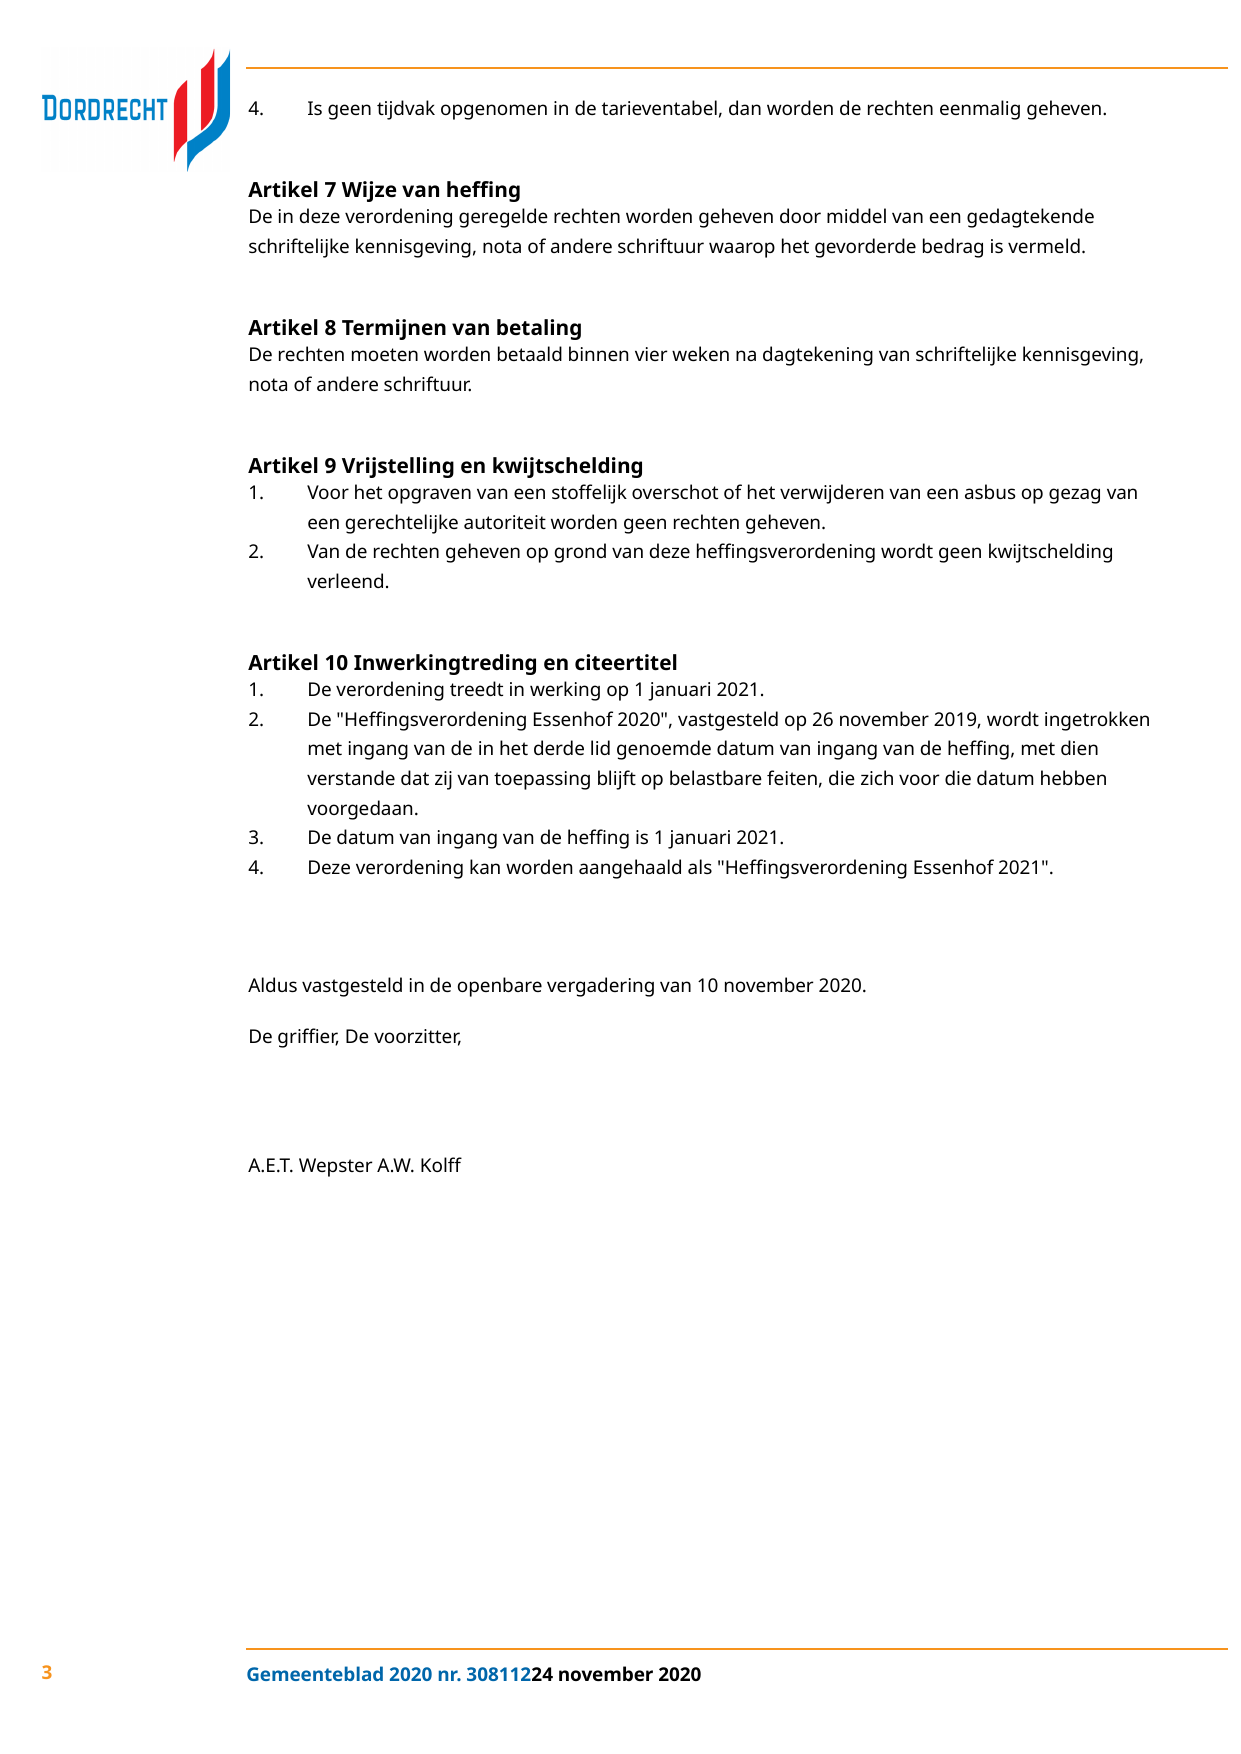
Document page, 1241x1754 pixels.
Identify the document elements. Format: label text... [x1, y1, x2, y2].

list Voor het opgraven van een stoffelijk overschot of het verwijderen van een asbus op gezag van een gerechtelijke autoriteit worden geen rechten geheven. [248, 479, 1152, 534]
text Artikel 8 Termijnen van betaling [248, 313, 1152, 341]
text De griffier, De voorzitter, [248, 1024, 1152, 1049]
text De rechten moeten worden betaald binnen vier weken na dagtekening van schriftelijke kennisgeving, nota of andere schriftuur. [248, 341, 1152, 397]
list De verordening treedt in werking op 1 januari 2021. [248, 676, 1152, 702]
text Artikel 10 Inwerkingtreding en citeertitel [248, 648, 1152, 676]
list Is geen tijdvak opgenomen in de tarieventabel, dan worden de rechten eenmalig geheven. [248, 95, 1152, 121]
text A.E.T. Wepster A.W. Kolff [248, 1152, 1152, 1178]
list Deze verordening kan worden aangehaald als "Heffingsverordening Essenhof 2021". [248, 854, 1152, 880]
list De "Heffingsverordening Essenhof 2020", vastgesteld op 26 november 2019, wordt ingetrokken met ingang van de in het derde lid genoemde datum van ingang van de heffing, met dien verstande dat zij van toepassing blijft op belastbare feiten, die zich voor die datum hebben voorgedaan. [248, 706, 1152, 821]
picture [41, 47, 231, 172]
text De in deze verordening geregelde rechten worden geheven door middel van een gedagtekende schriftelijke kennisgeving, nota of andere schriftuur waarop het gevorderde bedrag is vermeld. [248, 203, 1152, 258]
text Artikel 9 Vrijstelling en kwijtschelding [248, 451, 1152, 479]
list De datum van ingang van de heffing is 1 januari 2021. [248, 824, 1152, 850]
list Van de rechten geheven op grond van deze heffingsverordening wordt geen kwijtschelding verleend. [248, 538, 1152, 594]
text Aldus vastgesteld in de openbare vergadering van 10 november 2020. [248, 972, 1152, 998]
text Artikel 7 Wijze van heffing [248, 175, 1152, 203]
